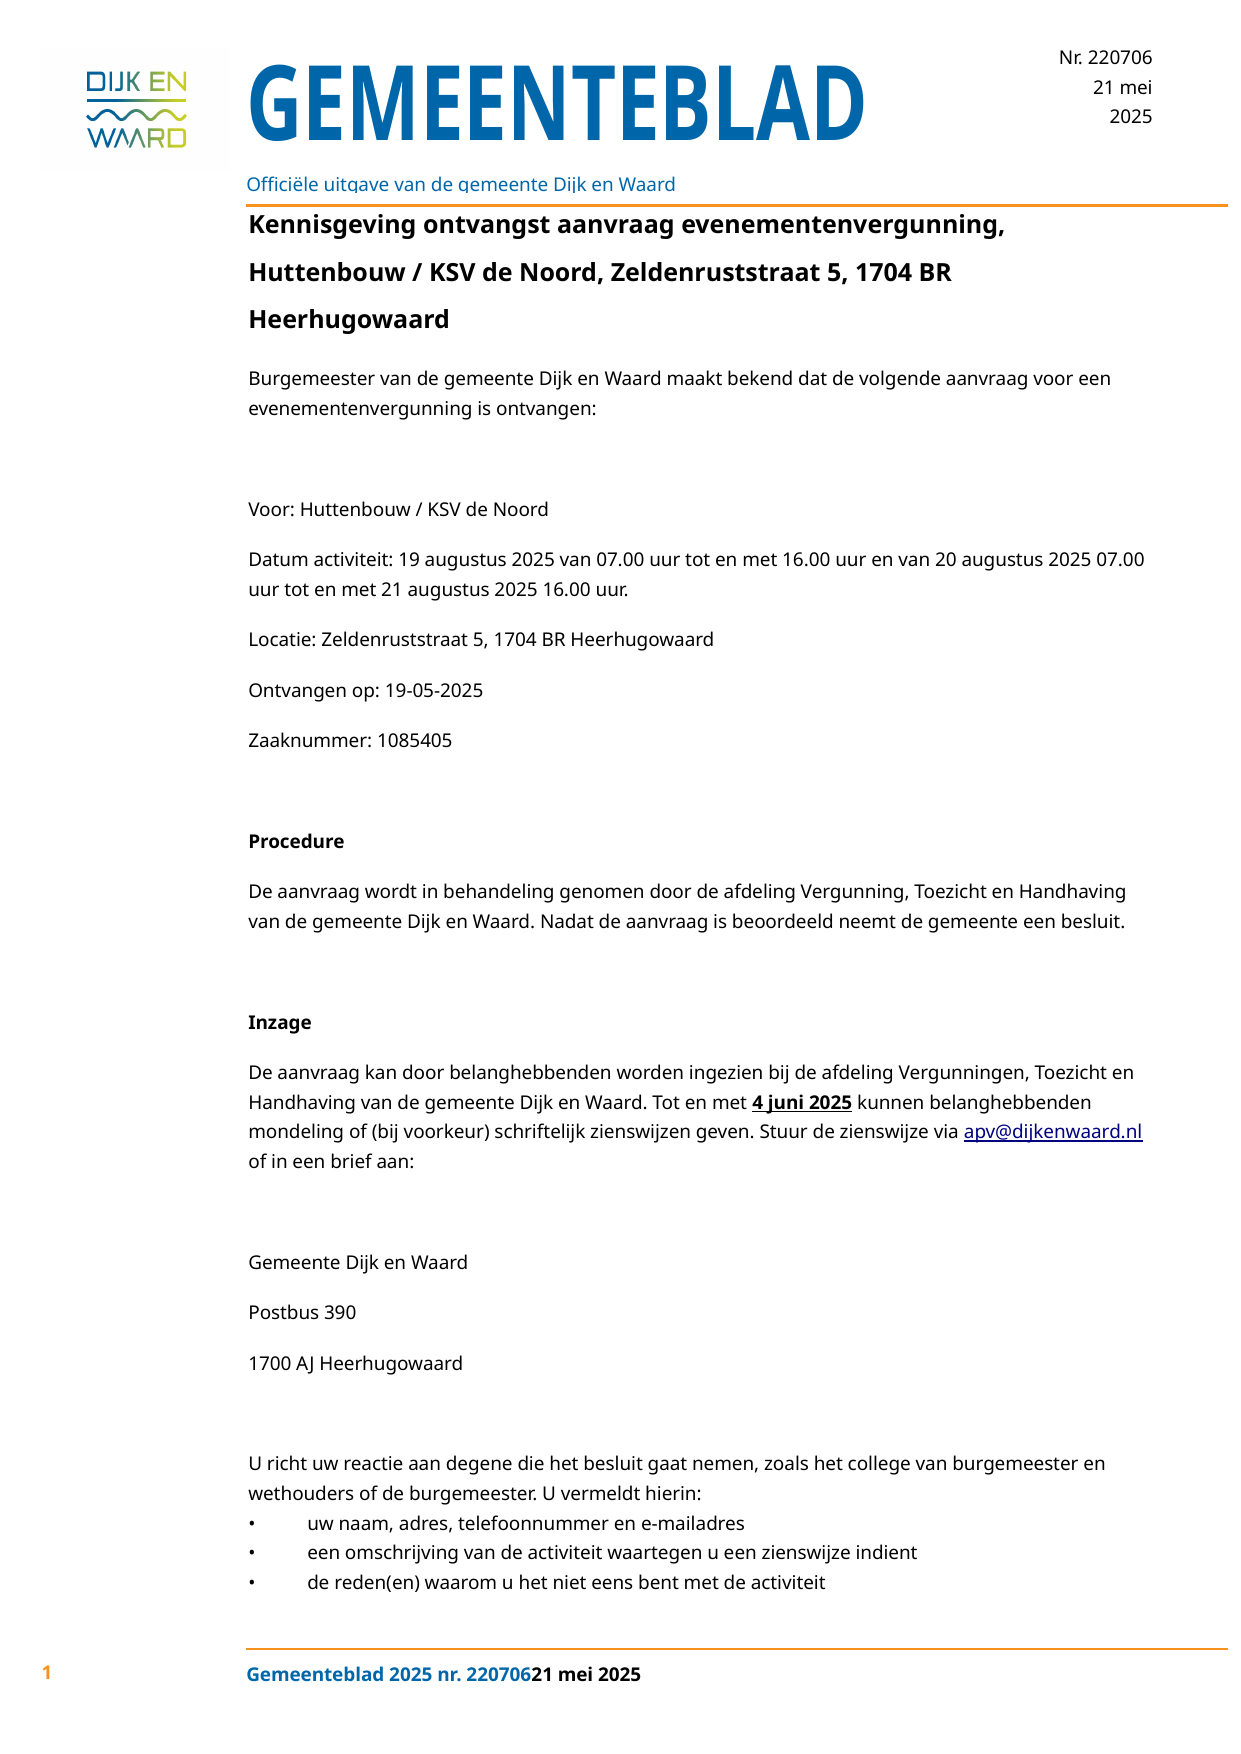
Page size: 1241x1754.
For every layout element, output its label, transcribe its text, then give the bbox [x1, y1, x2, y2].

list uw naam, adres, telefoonnummer en e-mailadres [248, 1510, 1152, 1535]
text Locatie: Zeldenruststraat 5, 1704 BR Heerhugowaard [248, 626, 1152, 652]
text Datum activiteit: 19 augustus 2025 van 07.00 uur tot en met 16.00 uur en van 20 augustus 2025 07.00 uur tot en met 21 augustus 2025 16.00 uur. [248, 546, 1152, 602]
text Gemeente Dijk en Waard [248, 1249, 1152, 1274]
picture [41, 47, 231, 172]
text Inzage [248, 1009, 1152, 1034]
text Ontvangen op: 19-05-2025 [248, 677, 1152, 702]
list een omschrijving van de activiteit waartegen u een zienswijze indient [248, 1539, 1152, 1565]
list de reden(en) waarom u het niet eens bent met de activiteit [248, 1569, 1152, 1594]
text U richt uw reactie aan degene die het besluit gaat nemen, zoals het college van burgemeester en wethouders of de burgemeester. U vermeldt hierin: [248, 1451, 1152, 1506]
text De aanvraag wordt in behandeling genomen door de afdeling Vergunning, Toezicht en Handhaving van de gemeente Dijk en Waard. Nadat de aanvraag is beoordeeld neemt de gemeente een besluit. [248, 878, 1152, 934]
text Procedure [248, 828, 1152, 854]
text Zaaknummer: 1085405 [248, 727, 1152, 753]
text 1700 AJ Heerhugowaard [248, 1350, 1152, 1375]
text De aanvraag kan door belanghebbenden worden ingezien bij de afdeling Vergunningen, Toezicht en Handhaving van de gemeente Dijk en Waard. Tot en met 4 juni 2025 kunnen belanghebbenden mondeling of (bij voorkeur) schriftelijk zienswijzen geven. Stuur de zienswijze via apv@dijkenwaard.nl of in een brief aan: [248, 1059, 1152, 1174]
text Postbus 390 [248, 1299, 1152, 1325]
text Burgemeester van de gemeente Dijk en Waard maakt bekend dat de volgende aanvraag voor een evenementenvergunning is ontvangen: [248, 366, 1152, 421]
text Kennisgeving ontvangst aanvraag evenementenvergunning, Huttenbouw / KSV de Noord, Zeldenruststraat 5, 1704 BR Heerhugowaard [248, 207, 1152, 336]
text Voor: Huttenbouw / KSV de Noord [248, 496, 1152, 522]
